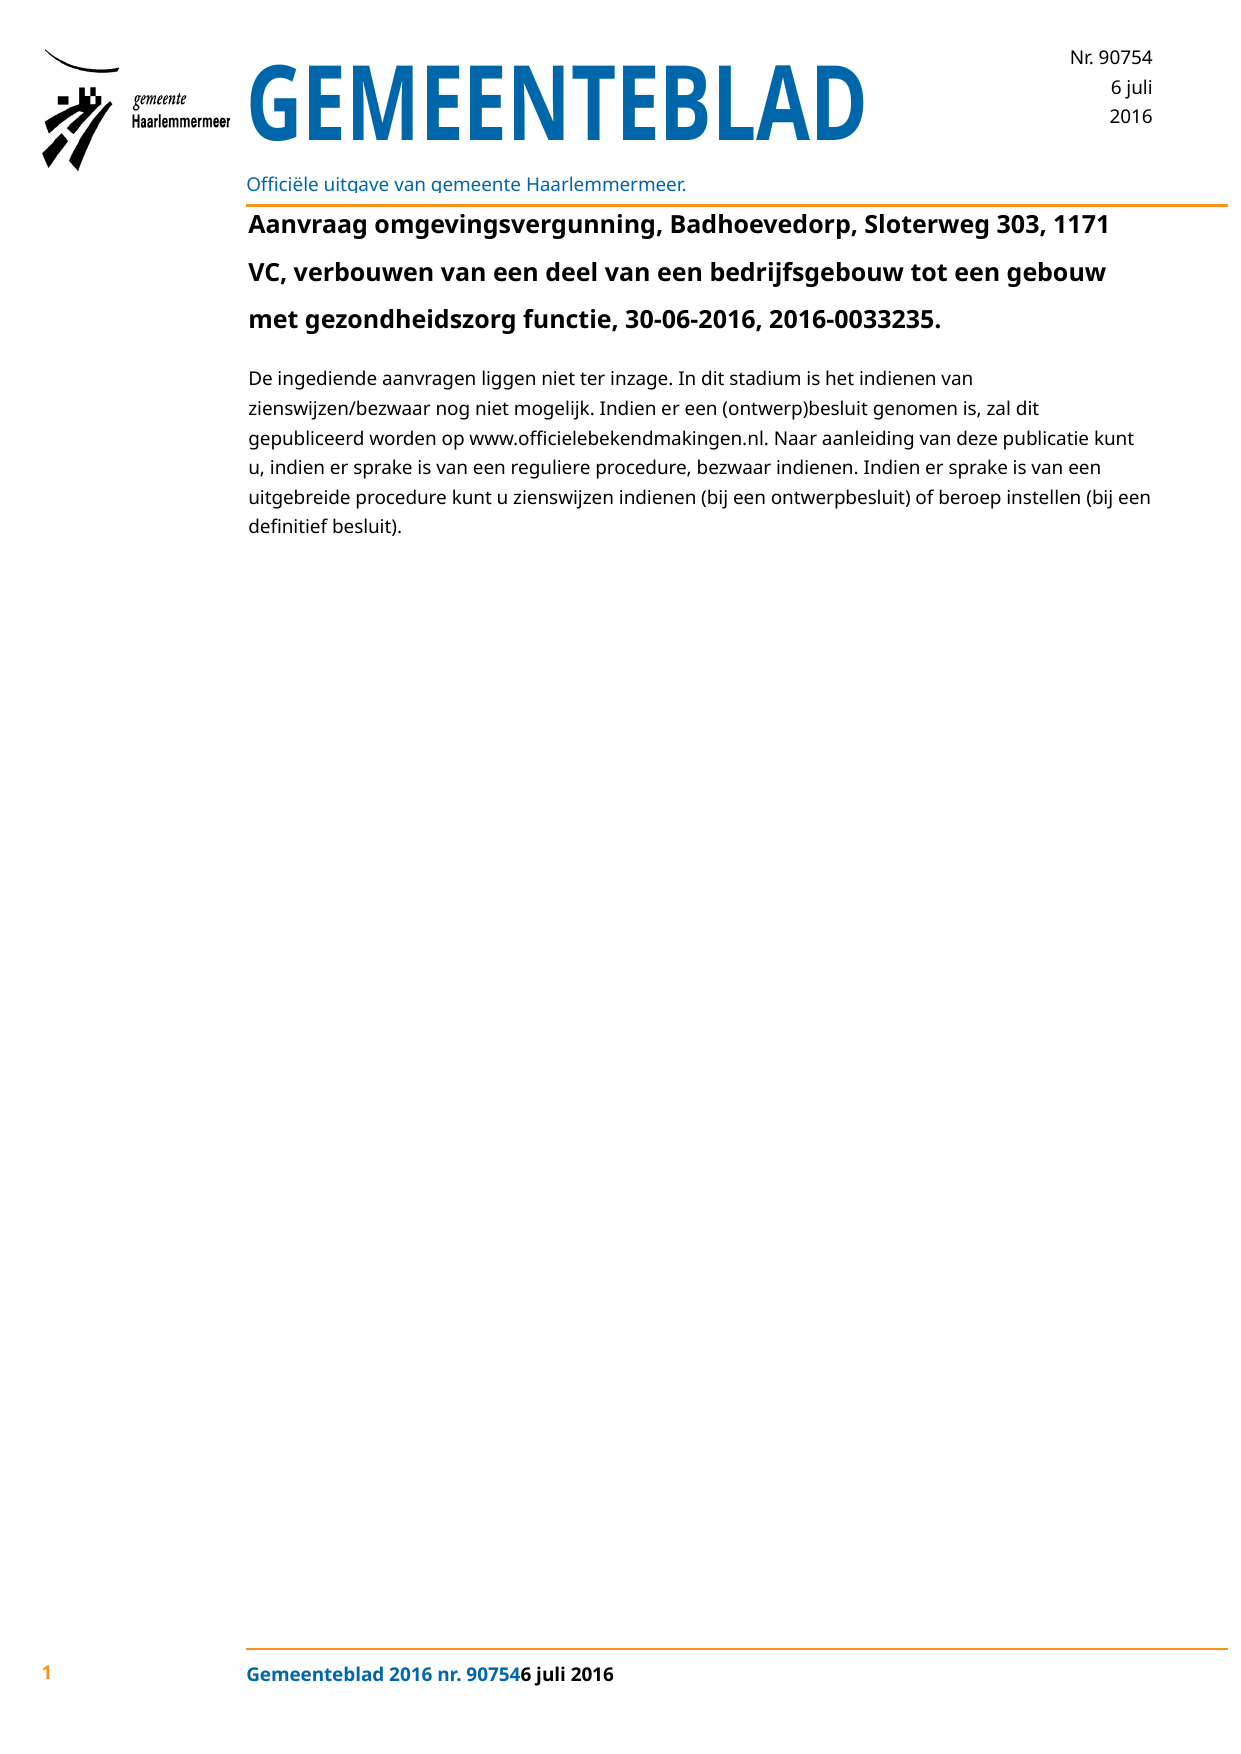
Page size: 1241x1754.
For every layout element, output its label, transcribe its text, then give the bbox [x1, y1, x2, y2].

text Aanvraag omgevingsvergunning, Badhoevedorp, Sloterweg 303, 1171 VC, verbouwen van een deel van een bedrijfsgebouw tot een gebouw met gezondheidszorg functie, 30-06-2016, 2016-0033235. [248, 207, 1152, 336]
picture [41, 47, 231, 172]
text De ingediende aanvragen liggen niet ter inzage. In dit stadium is het indienen van zienswijzen/bezwaar nog niet mogelijk. Indien er een (ontwerp)besluit genomen is, zal dit gepubliceerd worden op www.officielebekendmakingen.nl. Naar aanleiding van deze publicatie kunt u, indien er sprake is van een reguliere procedure, bezwaar indienen. Indien er sprake is van een uitgebreide procedure kunt u zienswijzen indienen (bij een ontwerpbesluit) of beroep instellen (bij een definitief besluit). [248, 366, 1152, 539]
